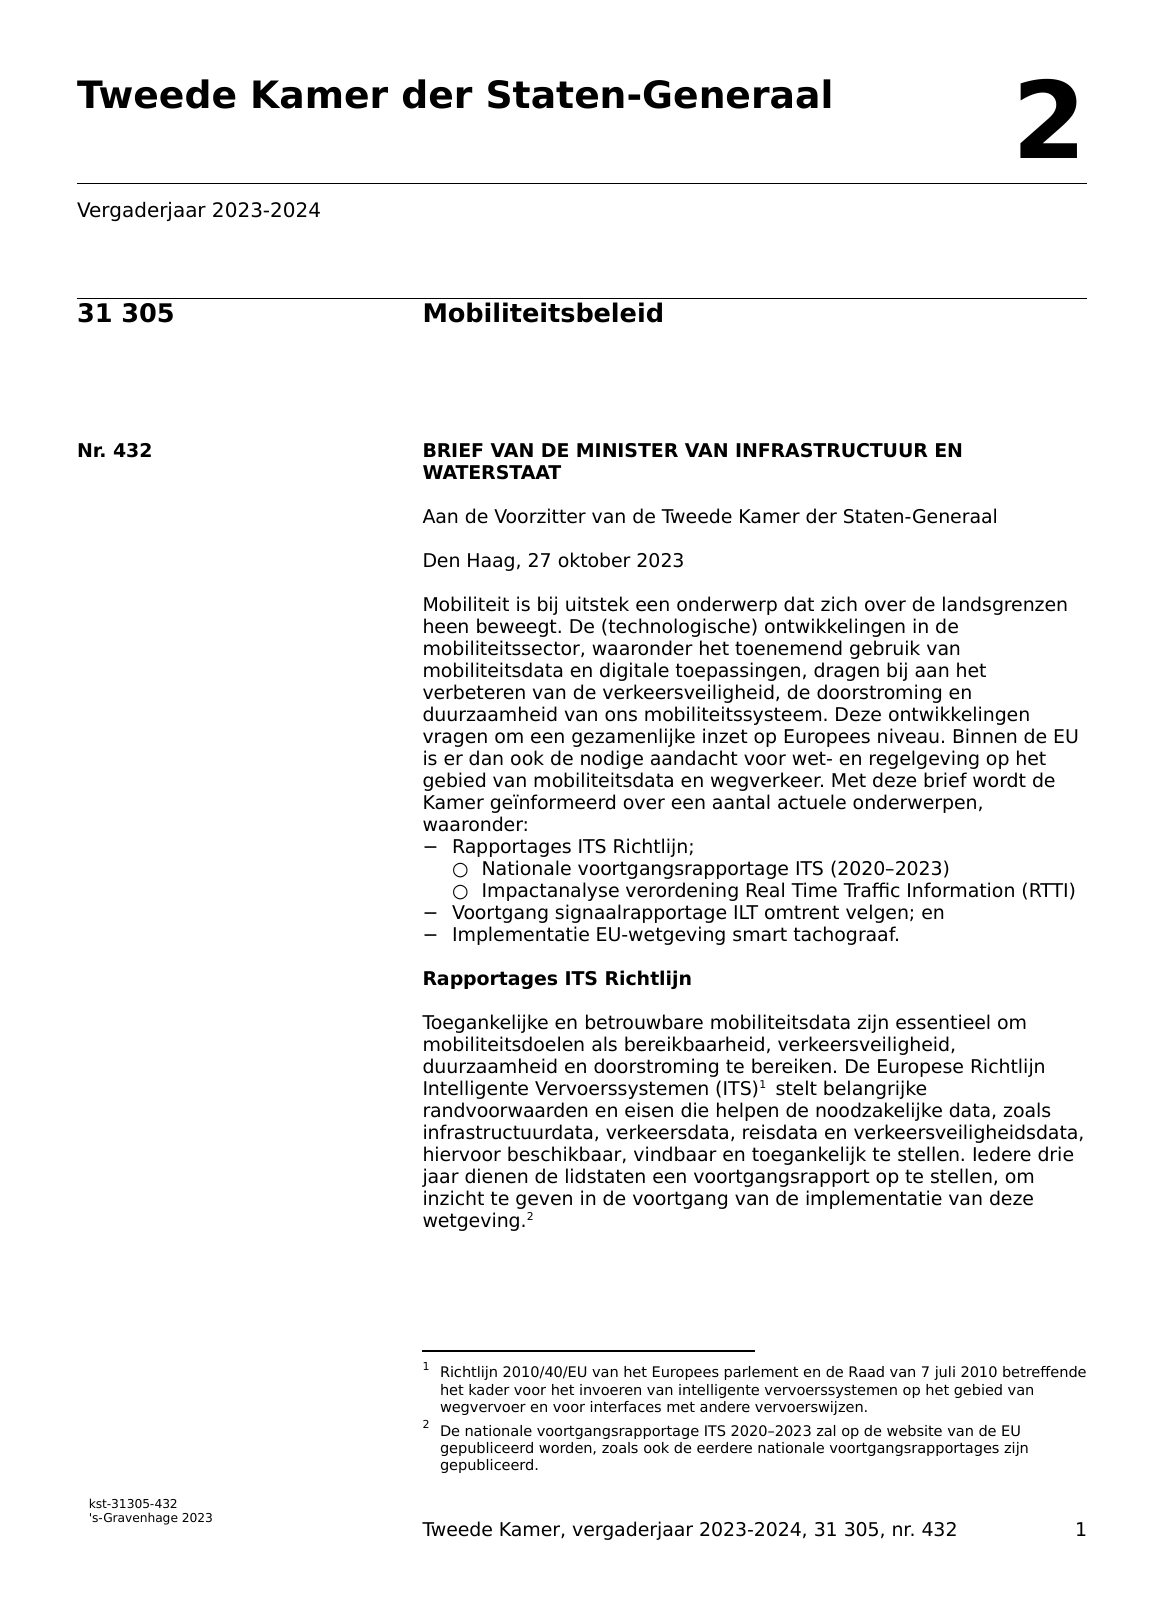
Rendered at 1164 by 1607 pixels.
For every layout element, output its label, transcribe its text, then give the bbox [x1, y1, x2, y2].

text Toegankelijke en betrouwbare mobiliteitsdata zijn essentieel om mobiliteitsdoelen als bereikbaarheid, verkeersveiligheid, duurzaamheid en doorstroming te bereiken. De Europese Richtlijn Intelligente Vervoerssystemen (ITS) stelt belangrijke randvoorwaarden en eisen die helpen de noodzakelijke data, zoals infrastructuurdata, verkeersdata, reisdata en verkeersveiligheidsdata, hiervoor beschikbaar, vindbaar en toegankelijk te stellen. Iedere drie jaar dienen de lidstaten een voortgangsrapport op te stellen, om inzicht te geven in de voortgang van de implementatie van deze wetgeving. [422, 1012, 1087, 1232]
subtitle 31 305 Mobiliteitsbeleid [77, 299, 1087, 329]
subtitle Rapportages ITS Richtlijn [422, 968, 1087, 990]
text ○ Nationale voortgangsrapportage ITS (2020–2023) [452, 858, 1087, 880]
text − Implementatie EU-wetgeving smart tachograaf. [422, 924, 1087, 946]
table_header Tweede Kamer der Staten-Generaal [77, 59, 886, 183]
text − Rapportages ITS Richtlijn; [422, 836, 1087, 858]
text − Voortgang signaalrapportage ILT omtrent velgen; en [422, 902, 1087, 924]
table_header 2 [886, 59, 1087, 183]
text ○ Impactanalyse verordening Real Time Traffic Information (RTTI) [452, 880, 1087, 902]
text Den Haag, 27 oktober 2023 [422, 550, 1087, 572]
subtitle Nr. 432 BRIEF VAN DE MINISTER VAN INFRASTRUCTUUR EN WATERSTAAT [77, 440, 1087, 484]
text Aan de Voorzitter van de Tweede Kamer der Staten-Generaal [422, 506, 1087, 528]
text kst-31305-432 [88, 1497, 323, 1511]
text De nationale voortgangsrapportage ITS 2020–2023 zal op de website van de EU gepubliceerd worden, zoals ook de eerdere nationale voortgangsrapportages zijn gepubliceerd. [422, 1418, 1087, 1474]
text 's-Gravenhage 2023 [88, 1511, 323, 1525]
table_cell Vergaderjaar 2023-2024 [77, 184, 1087, 298]
text Mobiliteit is bij uitstek een onderwerp dat zich over de landsgrenzen heen beweegt. De (technologische) ontwikkelingen in de mobiliteitssector, waaronder het toenemend gebruik van mobiliteitsdata en digitale toepassingen, dragen bij aan het verbeteren van de verkeersveiligheid, de doorstroming en duurzaamheid van ons mobiliteitssysteem. Deze ontwikkelingen vragen om een gezamenlijke inzet op Europees niveau. Binnen de EU is er dan ook de nodige aandacht voor wet- en regelgeving op het gebied van mobiliteitsdata en wegverkeer. Met deze brief wordt de Kamer geïnformeerd over een aantal actuele onderwerpen, waaronder: [422, 594, 1087, 836]
text Richtlijn 2010/40/EU van het Europees parlement en de Raad van 7 juli 2010 betreffende het kader voor het invoeren van intelligente vervoerssystemen op het gebied van wegvervoer en voor interfaces met andere vervoerswijzen. [422, 1360, 1087, 1416]
